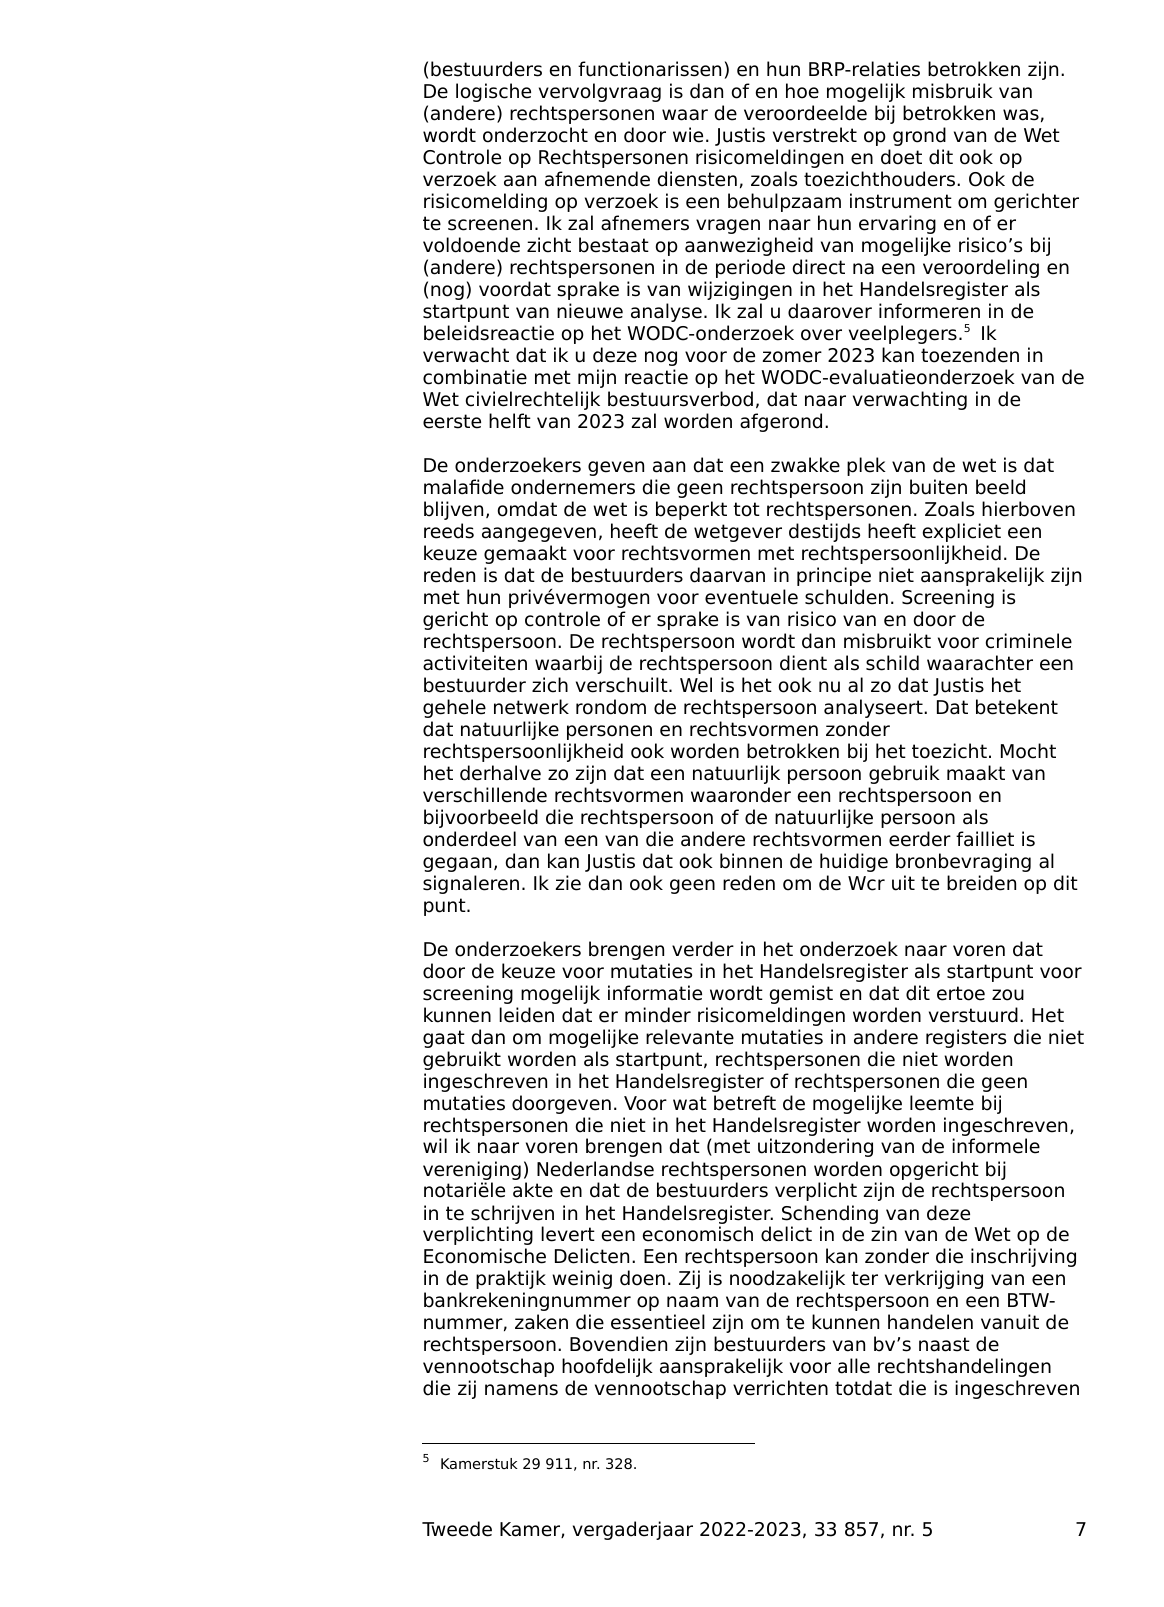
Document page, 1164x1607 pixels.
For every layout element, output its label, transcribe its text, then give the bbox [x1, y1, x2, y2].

text De onderzoekers geven aan dat een zwakke plek van de wet is dat malafide ondernemers die geen rechtspersoon zijn buiten beeld blijven, omdat de wet is beperkt tot rechtspersonen. Zoals hierboven reeds aangegeven, heeft de wetgever destijds heeft expliciet een keuze gemaakt voor rechtsvormen met rechtspersoonlijkheid. De reden is dat de bestuurders daarvan in principe niet aansprakelijk zijn met hun privévermogen voor eventuele schulden. Screening is gericht op controle of er sprake is van risico van en door de rechtspersoon. De rechtspersoon wordt dan misbruikt voor criminele activiteiten waarbij de rechtspersoon dient als schild waarachter een bestuurder zich verschuilt. Wel is het ook nu al zo dat Justis het gehele netwerk rondom de rechtspersoon analyseert. Dat betekent dat natuurlijke personen en rechtsvormen zonder rechtspersoonlijkheid ook worden betrokken bij het toezicht. Mocht het derhalve zo zijn dat een natuurlijk persoon gebruik maakt van verschillende rechtsvormen waaronder een rechtspersoon en bijvoorbeeld die rechtspersoon of de natuurlijke persoon als onderdeel van een van die andere rechtsvormen eerder failliet is gegaan, dan kan Justis dat ook binnen de huidige bronbevraging al signaleren. Ik zie dan ook geen reden om de Wcr uit te breiden op dit punt. [422, 455, 1087, 916]
text (bestuurders en functionarissen) en hun BRP-relaties betrokken zijn. De logische vervolgvraag is dan of en hoe mogelijk misbruik van (andere) rechtspersonen waar de veroordeelde bij betrokken was, wordt onderzocht en door wie. Justis verstrekt op grond van de Wet Controle op Rechtspersonen risicomeldingen en doet dit ook op verzoek aan afnemende diensten, zoals toezichthouders. Ook de risicomelding op verzoek is een behulpzaam instrument om gerichter te screenen. Ik zal afnemers vragen naar hun ervaring en of er voldoende zicht bestaat op aanwezigheid van mogelijke risico’s bij (andere) rechtspersonen in de periode direct na een veroordeling en (nog) voordat sprake is van wijzigingen in het Handelsregister als startpunt van nieuwe analyse. Ik zal u daarover informeren in de beleidsreactie op het WODC-onderzoek over veelplegers. Ik verwacht dat ik u deze nog voor de zomer 2023 kan toezenden in combinatie met mijn reactie op het WODC-evaluatieonderzoek van de Wet civielrechtelijk bestuursverbod, dat naar verwachting in de eerste helft van 2023 zal worden afgerond. [422, 59, 1087, 433]
text Kamerstuk 29 911, nr. 328. [422, 1452, 1087, 1474]
text De onderzoekers brengen verder in het onderzoek naar voren dat door de keuze voor mutaties in het Handelsregister als startpunt voor screening mogelijk informatie wordt gemist en dat dit ertoe zou kunnen leiden dat er minder risicomeldingen worden verstuurd. Het gaat dan om mogelijke relevante mutaties in andere registers die niet gebruikt worden als startpunt, rechtspersonen die niet worden ingeschreven in het Handelsregister of rechtspersonen die geen mutaties doorgeven. Voor wat betreft de mogelijke leemte bij rechtspersonen die niet in het Handelsregister worden ingeschreven, wil ik naar voren brengen dat (met uitzondering van de informele vereniging) Nederlandse rechtspersonen worden opgericht bij notariële akte en dat de bestuurders verplicht zijn de rechtspersoon in te schrijven in het Handelsregister. Schending van deze verplichting levert een economisch delict in de zin van de Wet op de Economische Delicten. Een rechtspersoon kan zonder die inschrijving in de praktijk weinig doen. Zij is noodzakelijk ter verkrijging van een bankrekeningnummer op naam van de rechtspersoon en een BTW-nummer, zaken die essentieel zijn om te kunnen handelen vanuit de rechtspersoon. Bovendien zijn bestuurders van bv’s naast de vennootschap hoofdelijk aansprakelijk voor alle rechtshandelingen die zij namens de vennootschap verrichten totdat die is ingeschreven [422, 939, 1087, 1400]
